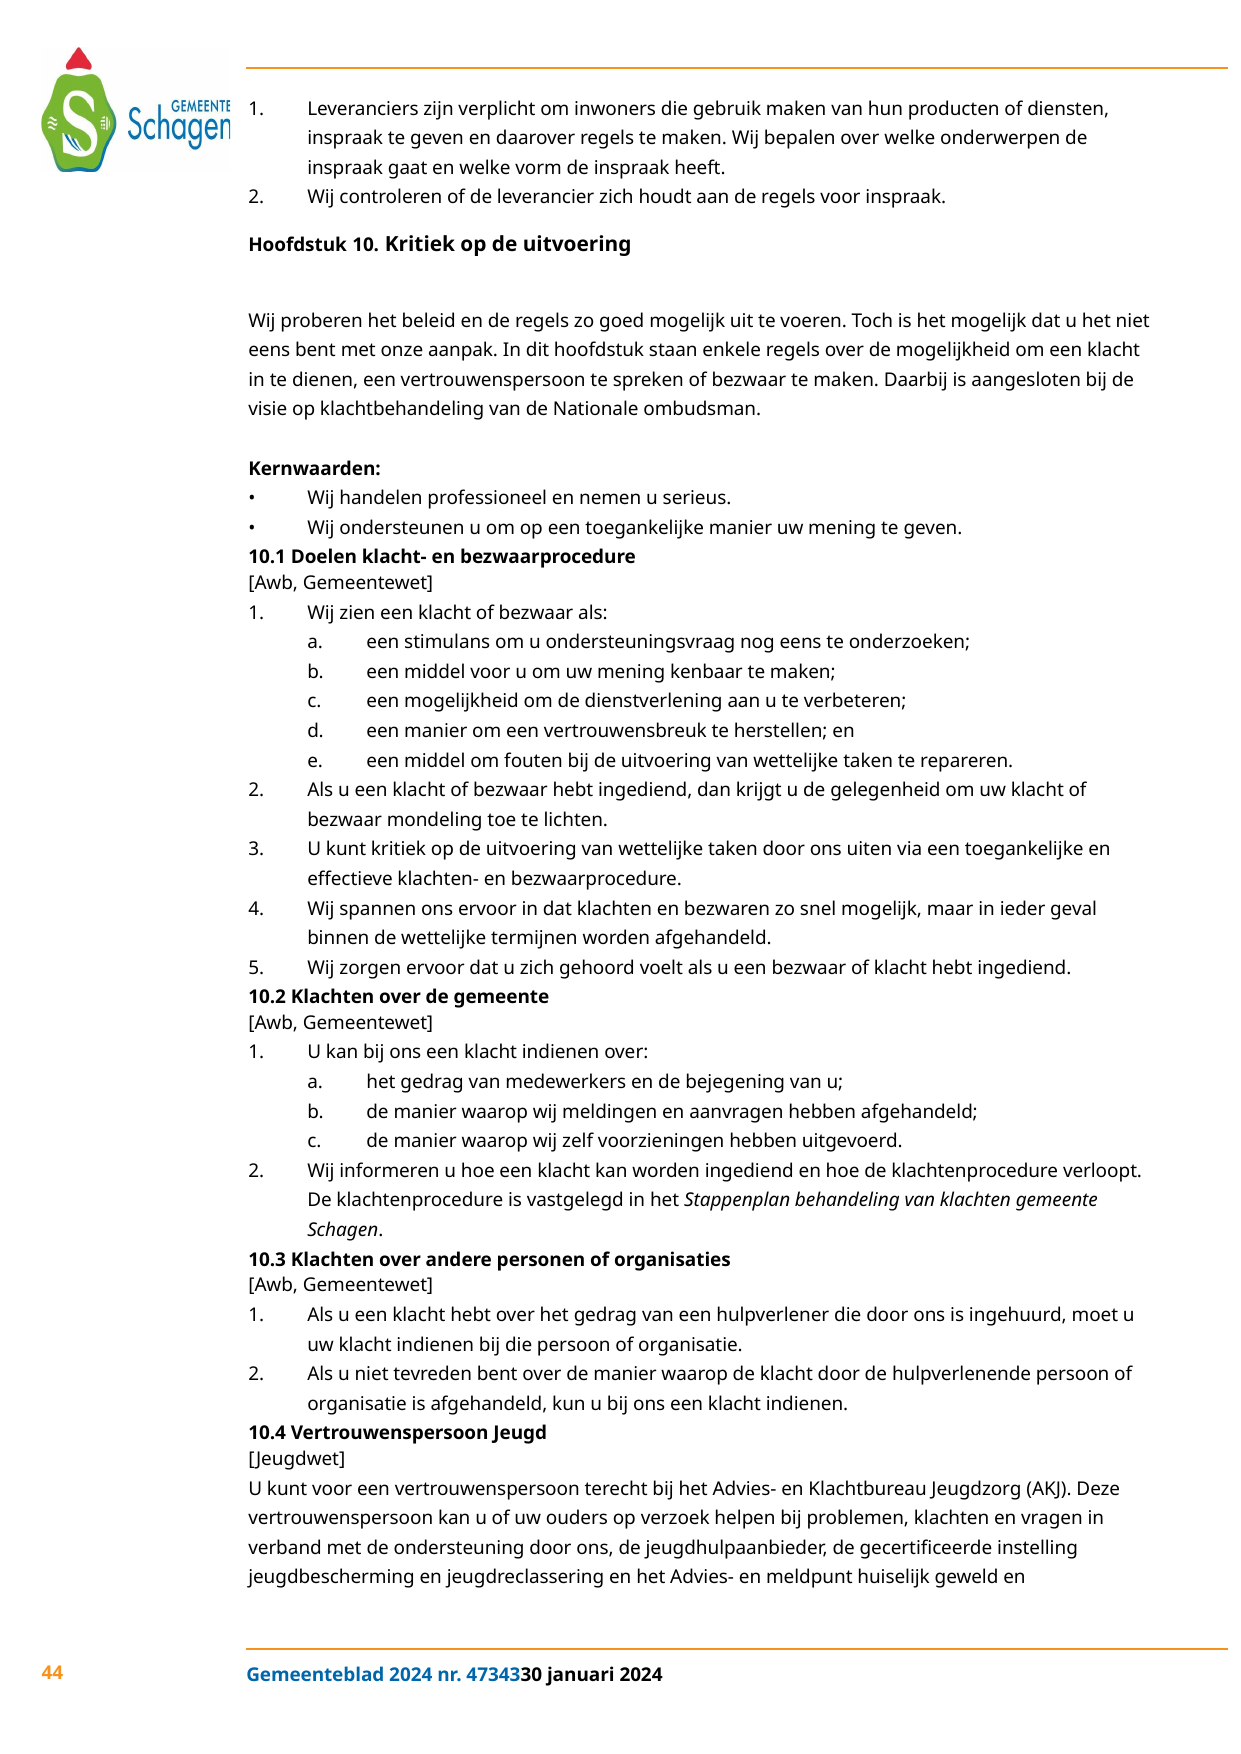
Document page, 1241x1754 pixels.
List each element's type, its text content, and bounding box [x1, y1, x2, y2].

list een middel om fouten bij de uitvoering van wettelijke taken te repareren. [307, 747, 1152, 772]
list U kunt kritiek op de uitvoering van wettelijke taken door ons uiten via een toegankelijke en effectieve klachten- en bezwaarprocedure. [248, 836, 1152, 891]
list een manier om een vertrouwensbreuk te herstellen; en [307, 717, 1152, 743]
list Wij spannen ons ervoor in dat klachten en bezwaren zo snel mogelijk, maar in ieder geval binnen de wettelijke termijnen worden afgehandeld. [248, 895, 1152, 950]
list Wij controleren of de leverancier zich houdt aan de regels voor inspraak. [248, 183, 1152, 209]
list Wij handelen professioneel en nemen u serieus. [248, 484, 1152, 510]
list U kan bij ons een klacht indienen over: [248, 1039, 1152, 1064]
text Wij proberen het beleid en de regels zo goed mogelijk uit te voeren. Toch is het mogelijk dat u het niet eens bent met onze aanpak. In dit hoofdstuk staan enkele regels over de mogelijkheid om een klacht in te dienen, een vertrouwenspersoon te spreken of bezwaar te maken. Daarbij is aangesloten bij de visie op klachtbehandeling van de Nationale ombudsman. [248, 307, 1152, 421]
list Wij zien een klacht of bezwaar als: [248, 599, 1152, 624]
text 10.4 Vertrouwenspersoon Jeugd [248, 1419, 1152, 1445]
list een stimulans om u ondersteuningsvraag nog eens te onderzoeken; [307, 628, 1152, 654]
list Wij informeren u hoe een klacht kan worden ingediend en hoe de klachtenprocedure verloopt. De klachtenprocedure is vastgelegd in het Stappenplan behandeling van klachten gemeente Schagen. [248, 1157, 1152, 1242]
list een middel voor u om uw mening kenbaar te maken; [307, 658, 1152, 684]
text [Jeugdwet] [248, 1445, 1152, 1471]
text [Awb, Gemeentewet] [248, 1272, 1152, 1297]
list Als u een klacht hebt over het gedrag van een hulpverlener die door ons is ingehuurd, moet u uw klacht indienen bij die persoon of organisatie. [248, 1301, 1152, 1356]
list Leveranciers zijn verplicht om inwoners die gebruik maken van hun producten of diensten, inspraak te geven en daarover regels te maken. Wij bepalen over welke onderwerpen de inspraak gaat en welke vorm de inspraak heeft. [248, 95, 1152, 180]
text [Awb, Gemeentewet] [248, 569, 1152, 595]
list het gedrag van medewerkers en de bejegening van u; [307, 1068, 1152, 1094]
list Wij zorgen ervoor dat u zich gehoord voelt als u een bezwaar of klacht hebt ingediend. [248, 954, 1152, 979]
text 10.3 Klachten over andere personen of organisaties [248, 1246, 1152, 1272]
list Wij ondersteunen u om op een toegankelijke manier uw mening te geven. [248, 514, 1152, 540]
text 10.2 Klachten over de gemeente [248, 983, 1152, 1009]
text Kernwaarden: [248, 455, 1152, 481]
list Als u een klacht of bezwaar hebt ingediend, dan krijgt u de gelegenheid om uw klacht of bezwaar mondeling toe te lichten. [248, 776, 1152, 832]
list de manier waarop wij zelf voorzieningen hebben uitgevoerd. [307, 1127, 1152, 1153]
text 10.1 Doelen klacht- en bezwaarprocedure [248, 543, 1152, 569]
list een mogelijkheid om de dienstverlening aan u te verbeteren; [307, 688, 1152, 713]
picture [41, 47, 231, 172]
text U kunt voor een vertrouwenspersoon terecht bij het Advies- en Klachtbureau Jeugdzorg (AKJ). Deze vertrouwenspersoon kan u of uw ouders op verzoek helpen bij problemen, klachten en vragen in verband met de ondersteuning door ons, de jeugdhulpaanbieder, de gecertificeerde instelling jeugdbescherming en jeugdreclassering en het Advies- en meldpunt huiselijk geweld en [248, 1475, 1152, 1589]
list de manier waarop wij meldingen en aanvragen hebben afgehandeld; [307, 1098, 1152, 1124]
text Hoofdstuk 10. Kritiek op de uitvoering [248, 229, 1152, 258]
list Als u niet tevreden bent over de manier waarop de klacht door de hulpverlenende persoon of organisatie is afgehandeld, kun u bij ons een klacht indienen. [248, 1360, 1152, 1416]
text [Awb, Gemeentewet] [248, 1009, 1152, 1035]
